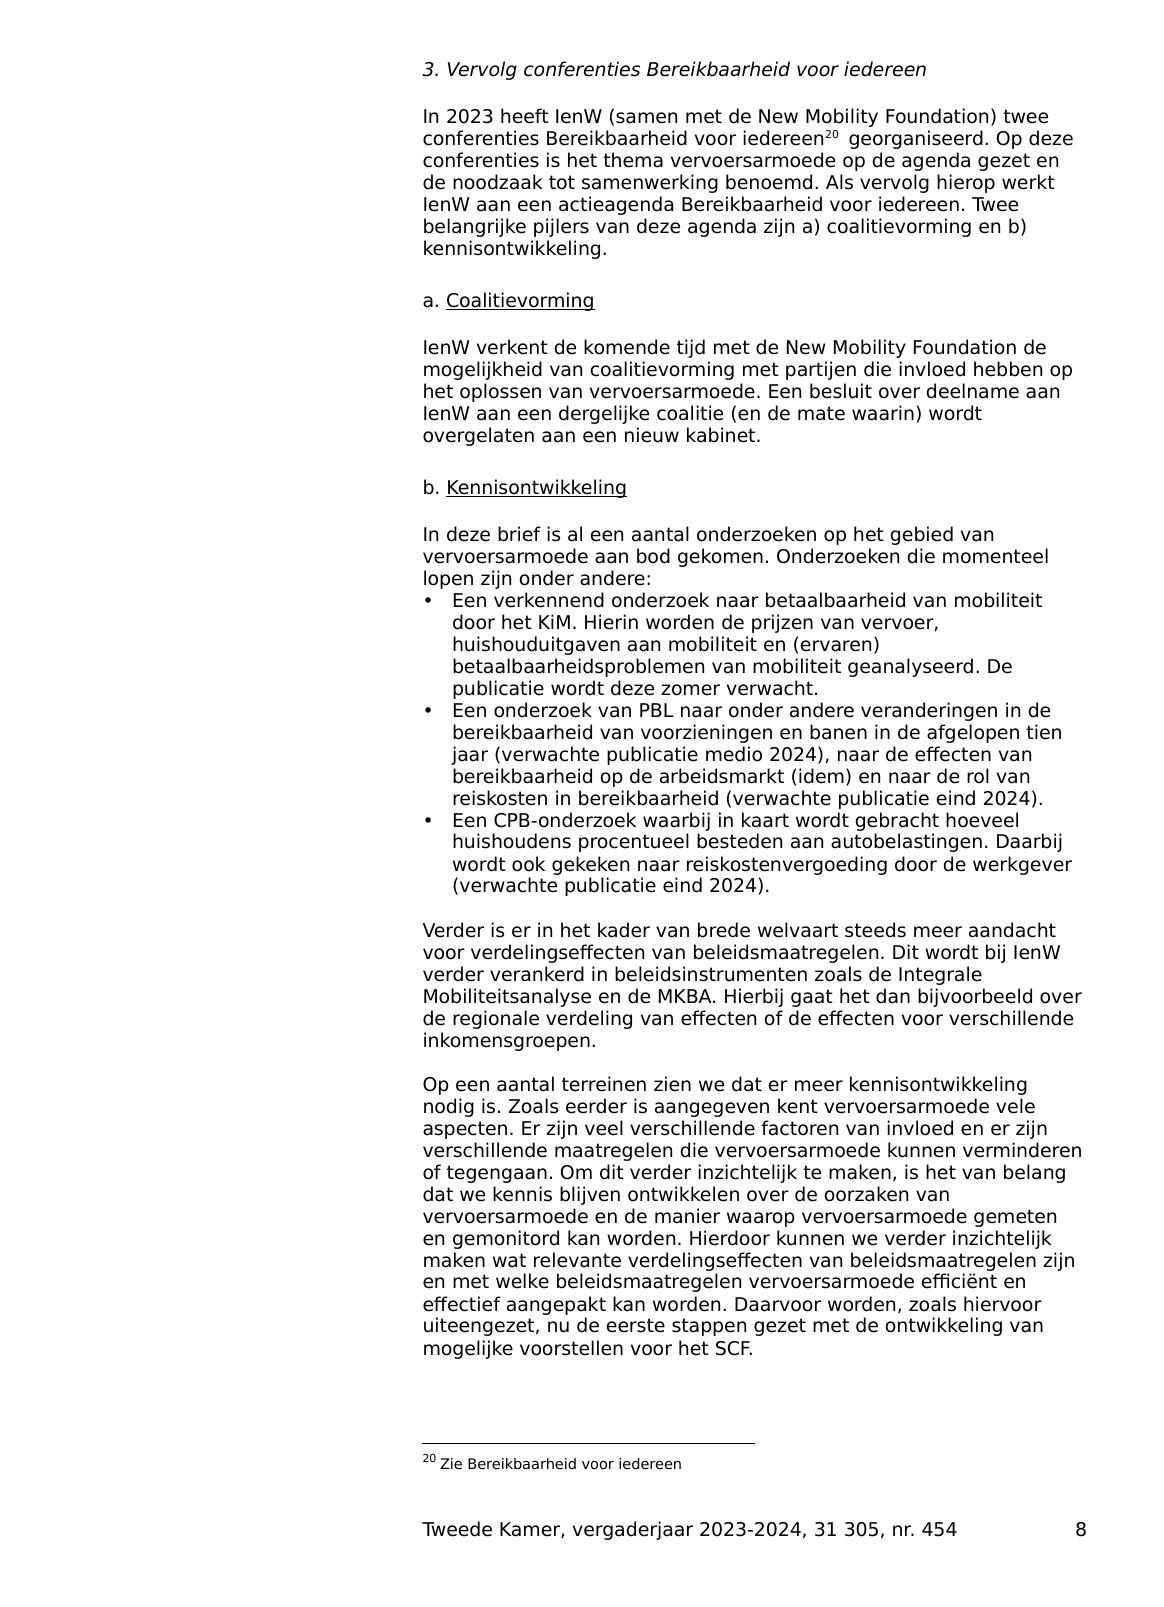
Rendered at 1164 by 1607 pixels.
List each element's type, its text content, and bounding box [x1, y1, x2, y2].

subtitle a. Coalitievorming [422, 290, 1087, 312]
text • Een CPB-onderzoek waarbij in kaart wordt gebracht hoeveel huishoudens procentueel besteden aan autobelastingen. Daarbij wordt ook gekeken naar reiskostenvergoeding door de werkgever (verwachte publicatie eind 2024). [422, 809, 1087, 897]
text Zie Bereikbaarheid voor iedereen [422, 1452, 1087, 1474]
text In 2023 heeft IenW (samen met de New Mobility Foundation) twee conferenties Bereikbaarheid voor iedereen georganiseerd. Op deze conferenties is het thema vervoersarmoede op de agenda gezet en de noodzaak tot samenwerking benoemd. Als vervolg hierop werkt IenW aan een actieagenda Bereikbaarheid voor iedereen. Twee belangrijke pijlers van deze agenda zijn a) coalitievorming en b) kennisontwikkeling. [422, 106, 1087, 260]
subtitle 3. Vervolg conferenties Bereikbaarheid voor iedereen [422, 59, 1087, 81]
text In deze brief is al een aantal onderzoeken op het gebied van vervoersarmoede aan bod gekomen. Onderzoeken die momenteel lopen zijn onder andere: [422, 524, 1087, 590]
text Verder is er in het kader van brede welvaart steeds meer aandacht voor verdelingseffecten van beleidsmaatregelen. Dit wordt bij IenW verder verankerd in beleidsinstrumenten zoals de Integrale Mobiliteitsanalyse en de MKBA. Hierbij gaat het dan bijvoorbeeld over de regionale verdeling van effecten of de effecten voor verschillende inkomensgroepen. [422, 919, 1087, 1051]
subtitle b. Kennisontwikkeling [422, 477, 1087, 499]
text • Een verkennend onderzoek naar betaalbaarheid van mobiliteit door het KiM. Hierin worden de prijzen van vervoer, huishouduitgaven aan mobiliteit en (ervaren) betaalbaarheidsproblemen van mobiliteit geanalyseerd. De publicatie wordt deze zomer verwacht. [422, 590, 1087, 699]
text • Een onderzoek van PBL naar onder andere veranderingen in de bereikbaarheid van voorzieningen en banen in de afgelopen tien jaar (verwachte publicatie medio 2024), naar de effecten van bereikbaarheid op de arbeidsmarkt (idem) en naar de rol van reiskosten in bereikbaarheid (verwachte publicatie eind 2024). [422, 699, 1087, 809]
text Op een aantal terreinen zien we dat er meer kennisontwikkeling nodig is. Zoals eerder is aangegeven kent vervoersarmoede vele aspecten. Er zijn veel verschillende factoren van invloed en er zijn verschillende maatregelen die vervoersarmoede kunnen verminderen of tegengaan. Om dit verder inzichtelijk te maken, is het van belang dat we kennis blijven ontwikkelen over de oorzaken van vervoersarmoede en de manier waarop vervoersarmoede gemeten en gemonitord kan worden. Hierdoor kunnen we verder inzichtelijk maken wat relevante verdelingseffecten van beleidsmaatregelen zijn en met welke beleidsmaatregelen vervoersarmoede efficiënt en effectief aangepakt kan worden. Daarvoor worden, zoals hiervoor uiteengezet, nu de eerste stappen gezet met de ontwikkeling van mogelijke voorstellen voor het SCF. [422, 1074, 1087, 1359]
text IenW verkent de komende tijd met de New Mobility Foundation de mogelijkheid van coalitievorming met partijen die invloed hebben op het oplossen van vervoersarmoede. Een besluit over deelname aan IenW aan een dergelijke coalitie (en de mate waarin) wordt overgelaten aan een nieuw kabinet. [422, 337, 1087, 447]
